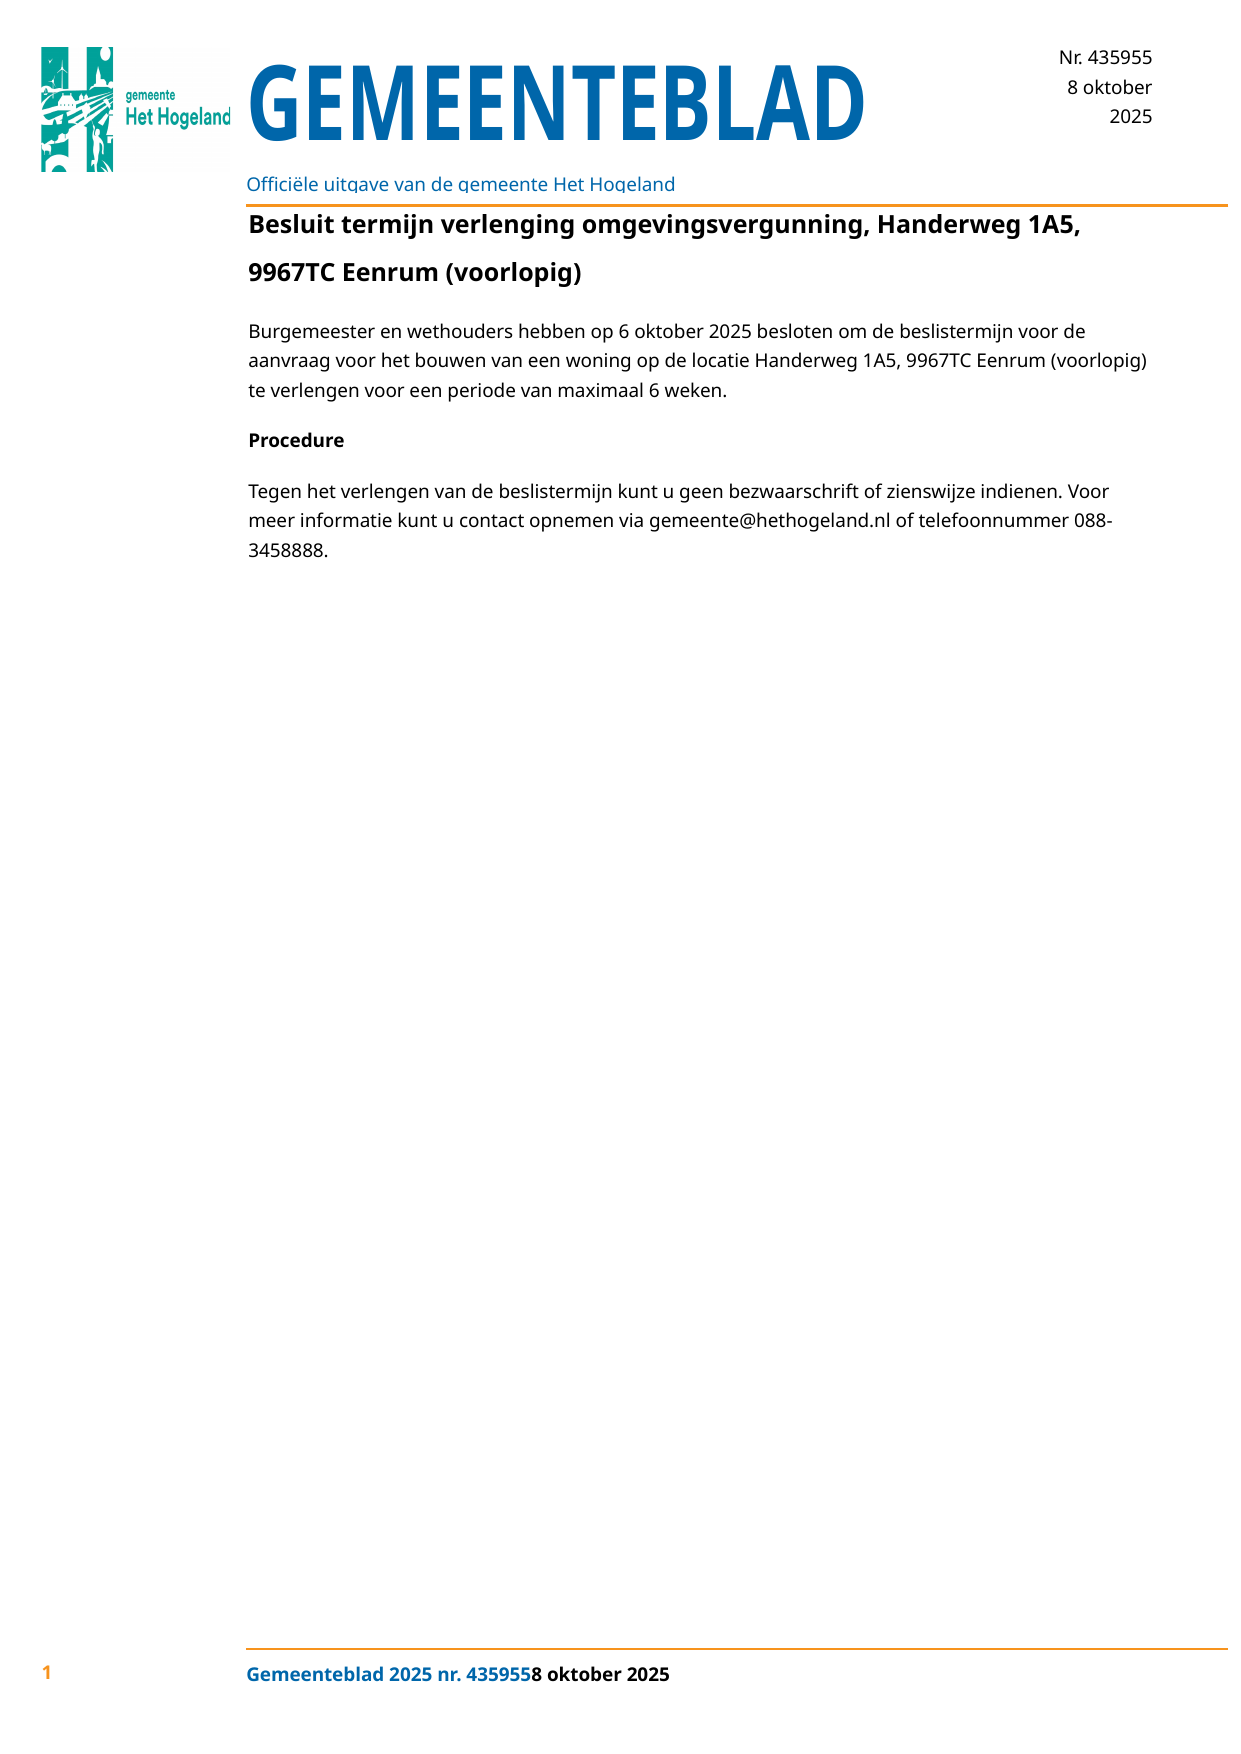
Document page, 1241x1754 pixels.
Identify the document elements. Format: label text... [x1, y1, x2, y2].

text Burgemeester en wethouders hebben op 6 oktober 2025 besloten om de beslistermijn voor de aanvraag voor het bouwen van een woning op de locatie Handerweg 1A5, 9967TC Eenrum (voorlopig) te verlengen voor een periode van maximaal 6 weken. [248, 318, 1152, 403]
picture [41, 47, 231, 172]
text Tegen het verlengen van de beslistermijn kunt u geen bezwaarschrift of zienswijze indienen. Voor meer informatie kunt u contact opnemen via gemeente@hethogeland.nl of telefoonnummer 088-3458888. [248, 478, 1152, 563]
text Procedure [248, 427, 1152, 453]
text Besluit termijn verlenging omgevingsvergunning, Handerweg 1A5, 9967TC Eenrum (voorlopig) [248, 207, 1152, 288]
